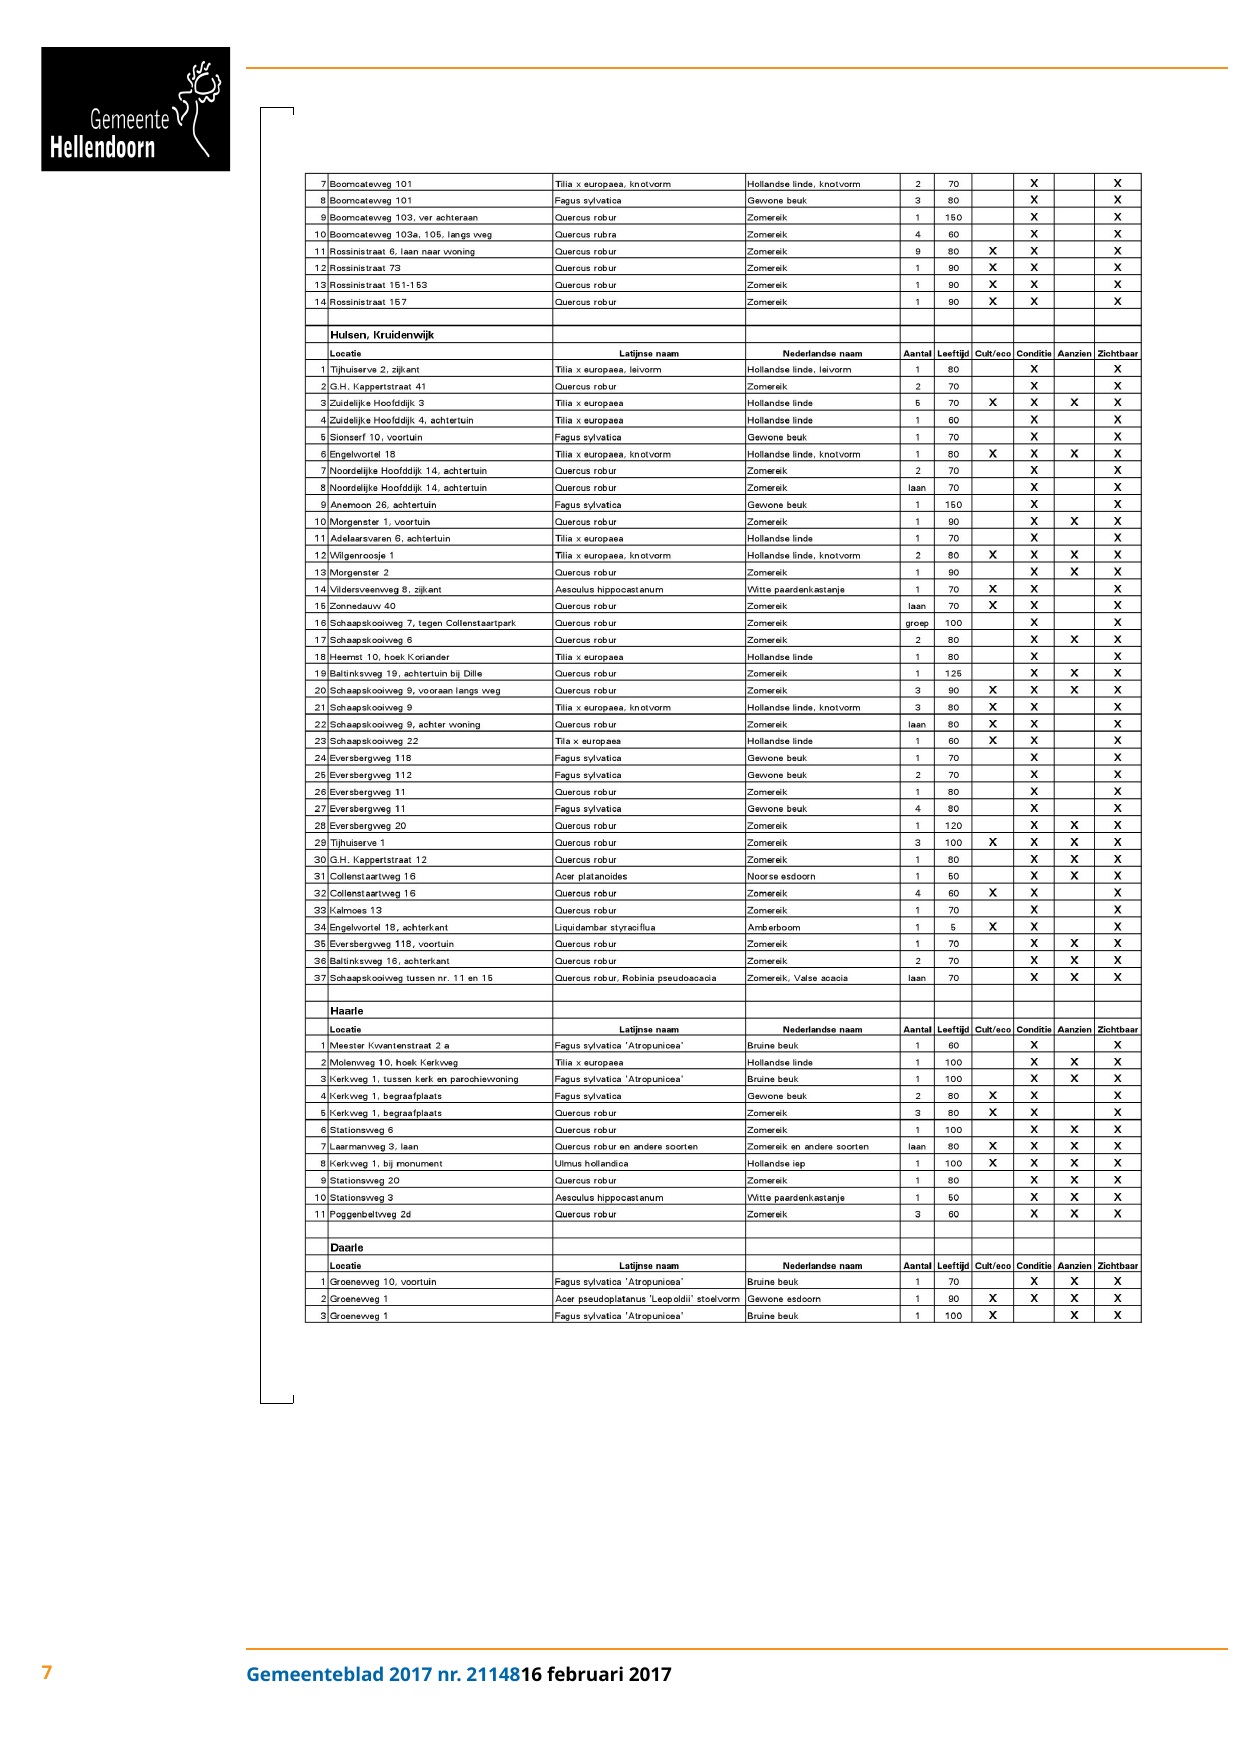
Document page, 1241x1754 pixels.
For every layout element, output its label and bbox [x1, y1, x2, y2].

picture [268, 115, 1173, 1395]
picture [41, 47, 231, 172]
